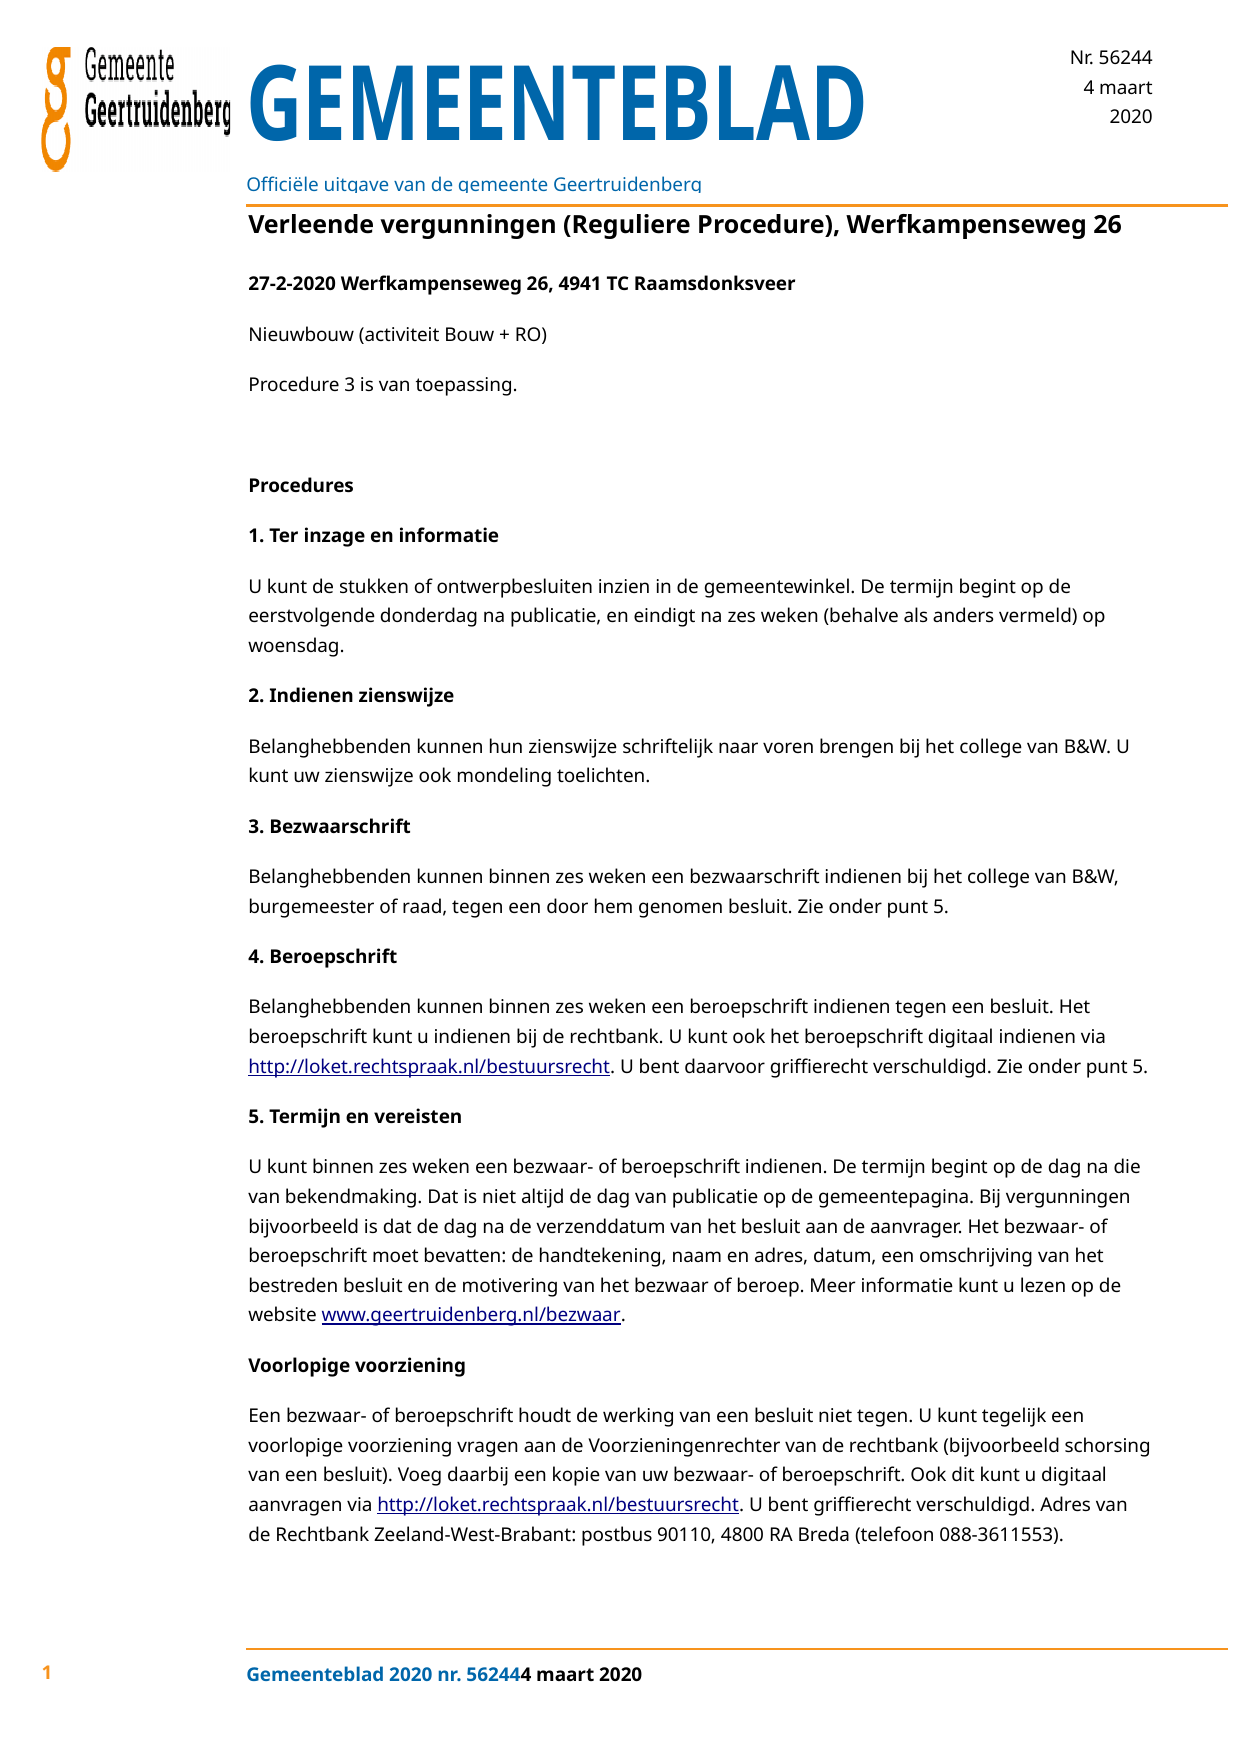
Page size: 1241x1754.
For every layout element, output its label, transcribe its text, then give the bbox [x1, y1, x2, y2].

text 3. Bezwaarschrift [248, 813, 1152, 838]
text 27-2-2020 Werfkampenseweg 26, 4941 TC Raamsdonksveer [248, 270, 1152, 296]
text Verleende vergunningen (Reguliere Procedure), Werfkampenseweg 26 [248, 207, 1152, 241]
text U kunt binnen zes weken een bezwaar- of beroepschrift indienen. De termijn begint op de dag na die van bekendmaking. Dat is niet altijd de dag van publicatie op de gemeentepagina. Bij vergunningen bijvoorbeeld is dat de dag na de verzenddatum van het besluit aan de aanvrager. Het bezwaar- of beroepschrift moet bevatten: de handtekening, naam en adres, datum, een omschrijving van het bestreden besluit en de motivering van het bezwaar of beroep. Meer informatie kunt u lezen op de website www.geertruidenberg.nl/bezwaar. [248, 1154, 1152, 1327]
text U kunt de stukken of ontwerpbesluiten inzien in de gemeentewinkel. De termijn begint op de eerstvolgende donderdag na publicatie, en eindigt na zes weken (behalve als anders vermeld) op woensdag. [248, 573, 1152, 658]
text 4. Beroepschrift [248, 943, 1152, 969]
text 2. Indienen zienswijze [248, 682, 1152, 708]
text Een bezwaar- of beroepschrift houdt de werking van een besluit niet tegen. U kunt tegelijk een voorlopige voorziening vragen aan de Voorzieningenrechter van de rechtbank (bijvoorbeeld schorsing van een besluit). Voeg daarbij een kopie van uw bezwaar- of beroepschrift. Ook dit kunt u digitaal aanvragen via http://loket.rechtspraak.nl/bestuursrecht. U bent griffierecht verschuldigd. Adres van de Rechtbank Zeeland-West-Brabant: postbus 90110, 4800 RA Breda (telefoon 088-3611553). [248, 1402, 1152, 1546]
text Nieuwbouw (activiteit Bouw + RO) [248, 321, 1152, 346]
text Procedure 3 is van toepassing. [248, 371, 1152, 397]
text Belanghebbenden kunnen binnen zes weken een beroepschrift indienen tegen een besluit. Het beroepschrift kunt u indienen bij de rechtbank. U kunt ook het beroepschrift digitaal indienen via http://loket.rechtspraak.nl/bestuursrecht. U bent daarvoor griffierecht verschuldigd. Zie onder punt 5. [248, 994, 1152, 1078]
text Procedures [248, 472, 1152, 498]
text Belanghebbenden kunnen hun zienswijze schriftelijk naar voren brengen bij het college van B&W. U kunt uw zienswijze ook mondeling toelichten. [248, 733, 1152, 788]
text 1. Ter inzage en informatie [248, 522, 1152, 548]
text Belanghebbenden kunnen binnen zes weken een bezwaarschrift indienen bij het college van B&W, burgemeester of raad, tegen een door hem genomen besluit. Zie onder punt 5. [248, 863, 1152, 918]
text Voorlopige voorziening [248, 1352, 1152, 1378]
text 5. Termijn en vereisten [248, 1103, 1152, 1129]
picture [41, 47, 231, 172]
